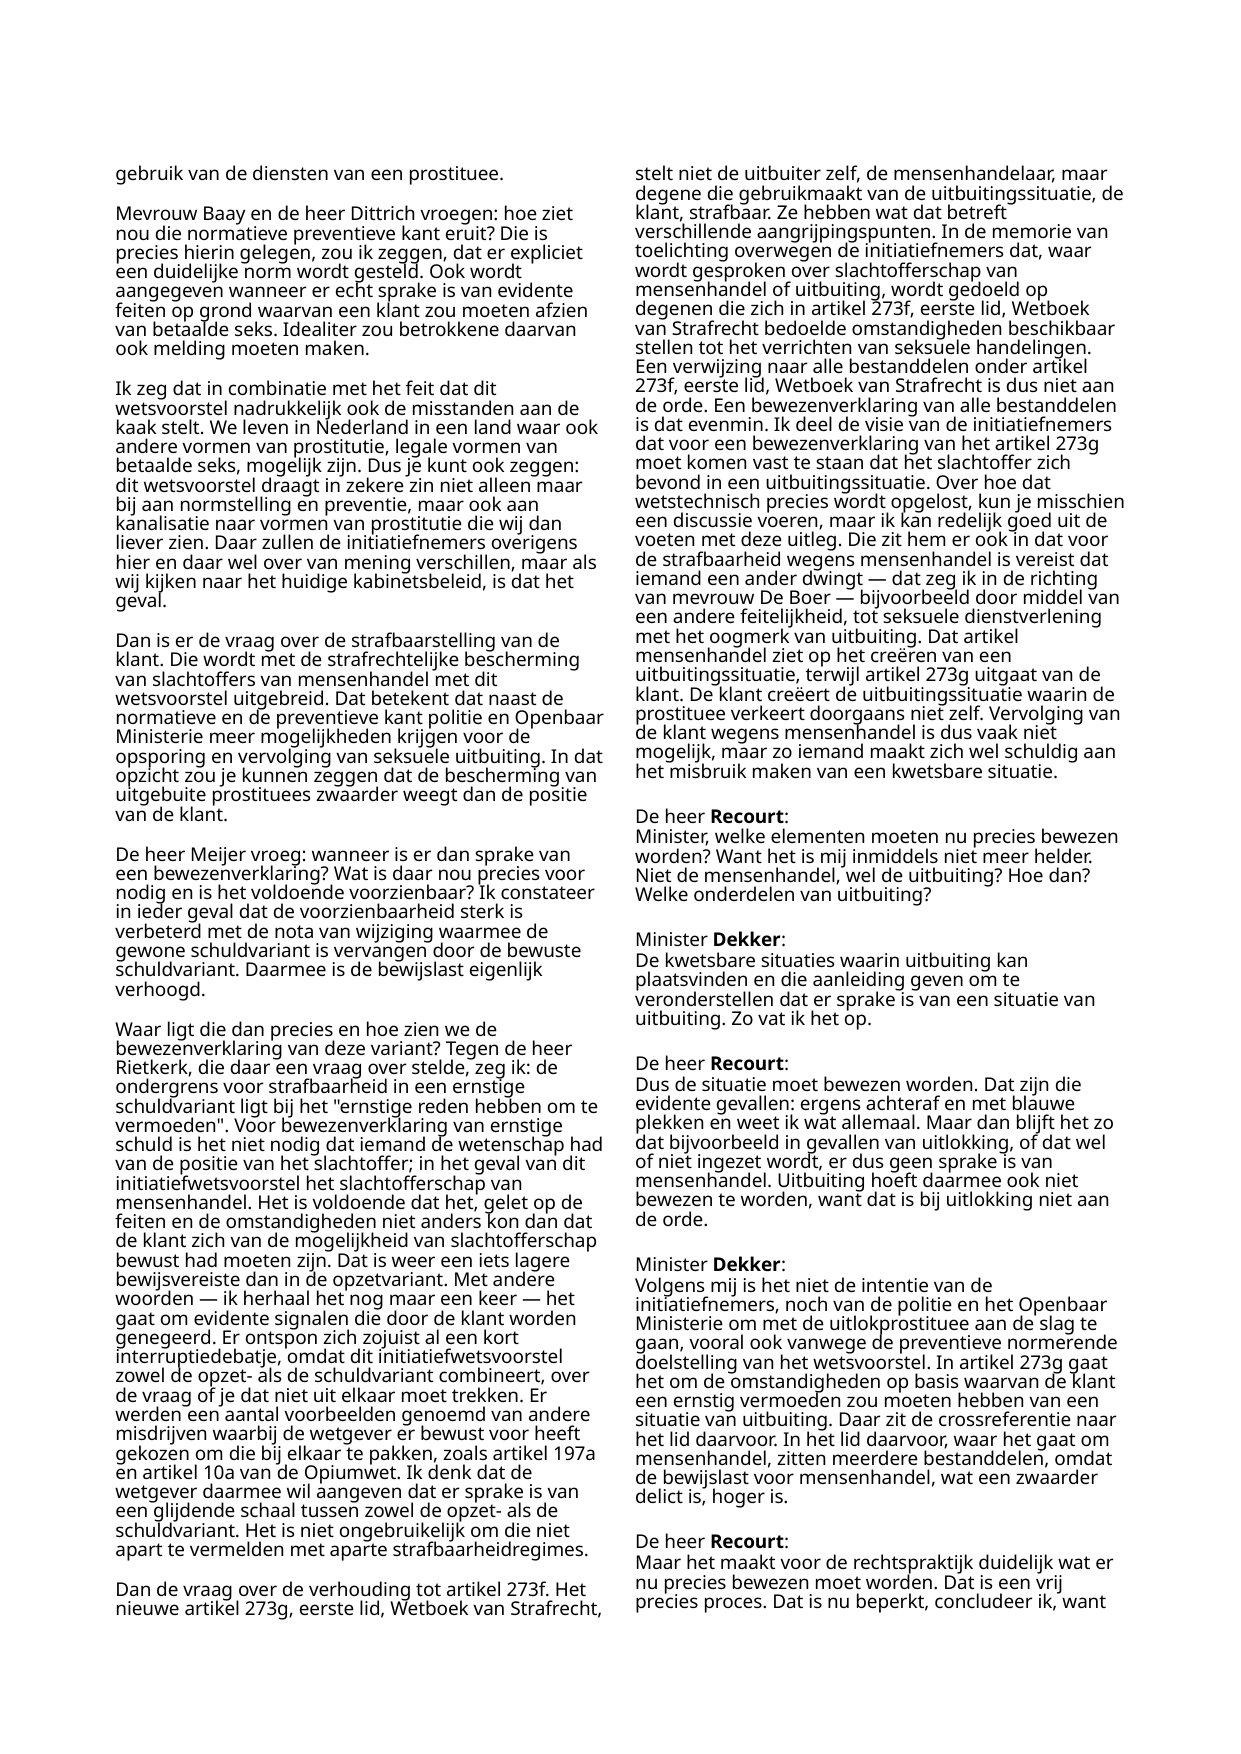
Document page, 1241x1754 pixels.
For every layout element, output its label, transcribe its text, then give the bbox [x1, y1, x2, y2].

text De heer Recourt: [635, 803, 1125, 828]
text Minister Dekker: [635, 1251, 1125, 1277]
text Mevrouw Baay en de heer Dittrich vroegen: hoe ziet nou die normatieve preventieve kant eruit? Die is precies hierin gelegen, zou ik zeggen, dat er expliciet een duidelijke norm wordt gesteld. Ook wordt aangegeven wanneer er echt sprake is van evidente feiten op grond waarvan een klant zou moeten afzien van betaalde seks. Idealiter zou betrokkene daarvan ook melding moeten maken. [115, 205, 605, 359]
text De heer Meijer vroeg: wanneer is er dan sprake van een bewezenverklaring? Wat is daar nou precies voor nodig en is het voldoende voorzienbaar? Ik constateer in ieder geval dat de voorzienbaarheid sterk is verbeterd met de nota van wijziging waarmee de gewone schuldvariant is vervangen door de bewuste schuldvariant. Daarmee is de bewijslast eigenlijk verhoogd. [115, 846, 605, 1000]
text De kwetsbare situaties waarin uitbuiting kan plaatsvinden en die aanleiding geven om te veronderstellen dat er sprake is van een situatie van uitbuiting. Zo vat ik het op. [635, 952, 1125, 1029]
text Minister Dekker: [635, 926, 1125, 952]
text Dan de vraag over de verhouding tot artikel 273f. Het nieuwe artikel 273g, eerste lid, Wetboek van Strafrecht, [115, 1581, 605, 1619]
text Volgens mij is het niet de intentie van de initiatiefnemers, noch van de politie en het Openbaar Ministerie om met de uitlokprostituee aan de slag te gaan, vooral ook vanwege de preventieve normerende doelstelling van het wetsvoorstel. In artikel 273g gaat het om de omstandigheden op basis waarvan de klant een ernstig vermoeden zou moeten hebben van een situatie van uitbuiting. Daar zit de crossreferentie naar het lid daarvoor. In het lid daarvoor, waar het gaat om mensenhandel, zitten meerdere bestanddelen, omdat de bewijslast voor mensenhandel, wat een zwaarder delict is, hoger is. [635, 1277, 1125, 1508]
text De heer Recourt: [635, 1050, 1125, 1076]
text Dan is er de vraag over de strafbaarstelling van de klant. Die wordt met de strafrechtelijke bescherming van slachtoffers van mensenhandel met dit wetsvoorstel uitgebreid. Dat betekent dat naast de normatieve en de preventieve kant politie en Openbaar Ministerie meer mogelijkheden krijgen voor de opsporing en vervolging van seksuele uitbuiting. In dat opzicht zou je kunnen zeggen dat de bescherming van uitgebuite prostituees zwaarder weegt dan de positie van de klant. [115, 632, 605, 825]
text Maar het maakt voor de rechtspraktijk duidelijk wat er nu precies bewezen moet worden. Dat is een vrij precies proces. Dat is nu beperkt, concludeer ik, want [635, 1554, 1125, 1612]
text Ik zeg dat in combinatie met het feit dat dit wetsvoorstel nadrukkelijk ook de misstanden aan de kaak stelt. We leven in Nederland in een land waar ook andere vormen van prostitutie, legale vormen van betaalde seks, mogelijk zijn. Dus je kunt ook zeggen: dit wetsvoorstel draagt in zekere zin niet alleen maar bij aan normstelling en preventie, maar ook aan kanalisatie naar vormen van prostitutie die wij dan liever zien. Daar zullen de initiatiefnemers overigens hier en daar wel over van mening verschillen, maar als wij kijken naar het huidige kabinetsbeleid, is dat het geval. [115, 380, 605, 611]
text Minister, welke elementen moeten nu precies bewezen worden? Want het is mij inmiddels niet meer helder. Niet de mensenhandel, wel de uitbuiting? Hoe dan? Welke onderdelen van uitbuiting? [635, 828, 1125, 906]
text gebruik van de diensten van een prostituee. [115, 165, 605, 184]
text Dus de situatie moet bewezen worden. Dat zijn die evidente gevallen: ergens achteraf en met blauwe plekken en weet ik wat allemaal. Maar dan blijft het zo dat bijvoorbeeld in gevallen van uitlokking, of dat wel of niet ingezet wordt, er dus geen sprake is van mensenhandel. Uitbuiting hoeft daarmee ook niet bewezen te worden, want dat is bij uitlokking niet aan de orde. [635, 1076, 1125, 1230]
text De heer Recourt: [635, 1529, 1125, 1554]
text Waar ligt die dan precies en hoe zien we de bewezenverklaring van deze variant? Tegen de heer Rietkerk, die daar een vraag over stelde, zeg ik: de ondergrens voor strafbaarheid in een ernstige schuldvariant ligt bij het "ernstige reden hebben om te vermoeden". Voor bewezenverklaring van ernstige schuld is het niet nodig dat iemand de wetenschap had van de positie van het slachtoffer; in het geval van dit initiatiefwetsvoorstel het slachtofferschap van mensenhandel. Het is voldoende dat het, gelet op de feiten en de omstandigheden niet anders kon dan dat de klant zich van de mogelijkheid van slachtofferschap bewust had moeten zijn. Dat is weer een iets lagere bewijsvereiste dan in de opzetvariant. Met andere woorden — ik herhaal het nog maar een keer — het gaat om evidente signalen die door de klant worden genegeerd. Er ontspon zich zojuist al een kort interruptiedebatje, omdat dit initiatiefwetsvoorstel zowel de opzet- als de schuldvariant combineert, over de vraag of je dat niet uit elkaar moet trekken. Er werden een aantal voorbeelden genoemd van andere misdrijven waarbij de wetgever er bewust voor heeft gekozen om die bij elkaar te pakken, zoals artikel 197a en artikel 10a van de Opiumwet. Ik denk dat de wetgever daarmee wil aangeven dat er sprake is van een glijdende schaal tussen zowel de opzet- als de schuldvariant. Het is niet ongebruikelijk om die niet apart te vermelden met aparte strafbaarheidregimes. [115, 1021, 605, 1560]
text stelt niet de uitbuiter zelf, de mensenhandelaar, maar degene die gebruikmaakt van de uitbuitingssituatie, de klant, strafbaar. Ze hebben wat dat betreft verschillende aangrijpingspunten. In de memorie van toelichting overwegen de initiatiefnemers dat, waar wordt gesproken over slachtofferschap van mensenhandel of uitbuiting, wordt gedoeld op degenen die zich in artikel 273f, eerste lid, Wetboek van Strafrecht bedoelde omstandigheden beschikbaar stellen tot het verrichten van seksuele handelingen. Een verwijzing naar alle bestanddelen onder artikel 273f, eerste lid, Wetboek van Strafrecht is dus niet aan de orde. Een bewezenverklaring van alle bestanddelen is dat evenmin. Ik deel de visie van de initiatiefnemers dat voor een bewezenverklaring van het artikel 273g moet komen vast te staan dat het slachtoffer zich bevond in een uitbuitingssituatie. Over hoe dat wetstechnisch precies wordt opgelost, kun je misschien een discussie voeren, maar ik kan redelijk goed uit de voeten met deze uitleg. Die zit hem er ook in dat voor de strafbaarheid wegens mensenhandel is vereist dat iemand een ander dwingt — dat zeg ik in de richting van mevrouw De Boer — bijvoorbeeld door middel van een andere feitelijkheid, tot seksuele dienstverlening met het oogmerk van uitbuiting. Dat artikel mensenhandel ziet op het creëren van een uitbuitingssituatie, terwijl artikel 273g uitgaat van de klant. De klant creëert de uitbuitingssituatie waarin de prostituee verkeert doorgaans niet zelf. Vervolging van de klant wegens mensenhandel is dus vaak niet mogelijk, maar zo iemand maakt zich wel schuldig aan het misbruik maken van een kwetsbare situatie. [635, 165, 1125, 782]
